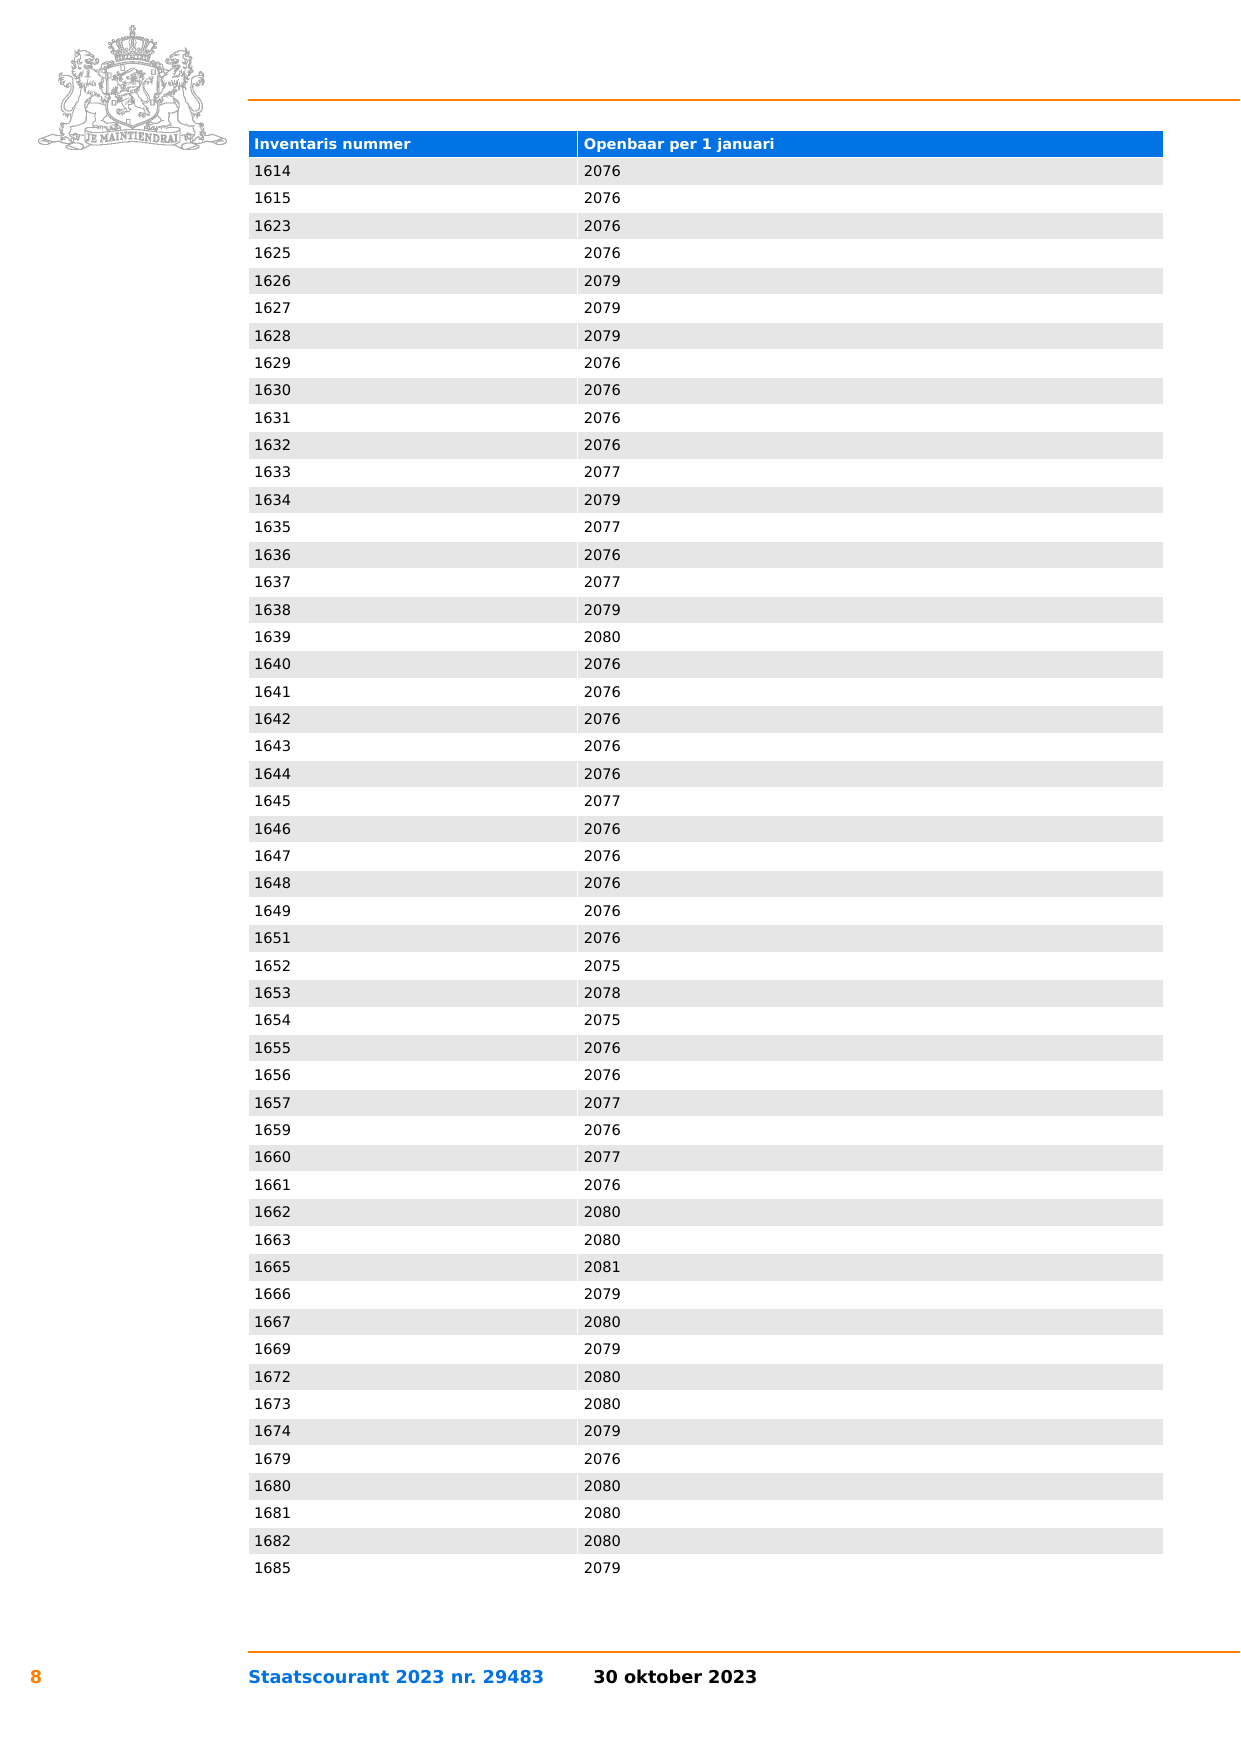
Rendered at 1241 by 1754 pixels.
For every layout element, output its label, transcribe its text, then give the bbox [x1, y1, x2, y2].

table_cell 1659 [249, 1117, 577, 1143]
table_cell 2081 [578, 1254, 1163, 1281]
table_cell 1635 [249, 515, 577, 541]
table_cell 2080 [578, 1528, 1163, 1554]
table_cell 1672 [249, 1364, 577, 1390]
table_cell 2080 [578, 1309, 1163, 1335]
table_cell 2077 [578, 569, 1163, 596]
table_cell 2075 [578, 1008, 1163, 1034]
table_cell 1639 [249, 624, 577, 650]
table_cell 1653 [249, 980, 577, 1007]
table_cell 2076 [578, 734, 1163, 760]
table_cell 2076 [578, 1117, 1163, 1143]
table_cell 2075 [578, 953, 1163, 979]
table_cell 2079 [578, 323, 1163, 349]
table_cell 2080 [578, 1501, 1163, 1527]
table_cell 2076 [578, 542, 1163, 568]
table_cell 2080 [578, 1227, 1163, 1253]
table_cell 2076 [578, 432, 1163, 459]
table_cell 2080 [578, 1473, 1163, 1500]
table_cell 2077 [578, 1090, 1163, 1116]
table_cell 1628 [249, 323, 577, 349]
table_cell 1663 [249, 1227, 577, 1253]
table_cell 1626 [249, 268, 577, 294]
table_cell 2079 [578, 295, 1163, 322]
table_cell 2077 [578, 789, 1163, 815]
table_cell 1633 [249, 460, 577, 486]
table_cell 1645 [249, 789, 577, 815]
table_cell 2079 [578, 1556, 1163, 1582]
table_cell 1640 [249, 651, 577, 678]
table_cell 1656 [249, 1063, 577, 1089]
table_header Inventaris nummer [249, 131, 577, 157]
table_cell 2076 [578, 405, 1163, 431]
table_cell 2076 [578, 706, 1163, 733]
table_cell 1652 [249, 953, 577, 979]
table_cell 1614 [249, 158, 577, 185]
table_cell 2077 [578, 1145, 1163, 1171]
table_cell 1654 [249, 1008, 577, 1034]
table_cell 1660 [249, 1145, 577, 1171]
table_cell 1661 [249, 1172, 577, 1198]
table_cell 1646 [249, 816, 577, 842]
table_cell 2079 [578, 1419, 1163, 1445]
picture [38, 25, 227, 150]
table_cell 2076 [578, 871, 1163, 897]
table_cell 2079 [578, 487, 1163, 513]
table_cell 1630 [249, 378, 577, 404]
table_cell 1682 [249, 1528, 577, 1554]
table_cell 1642 [249, 706, 577, 733]
table_cell 1636 [249, 542, 577, 568]
table_cell 2076 [578, 898, 1163, 924]
table_cell 2080 [578, 1391, 1163, 1417]
table_cell 1632 [249, 432, 577, 459]
table_cell 1643 [249, 734, 577, 760]
table_cell 2076 [578, 925, 1163, 952]
table_cell 1637 [249, 569, 577, 596]
table_cell 2076 [578, 1172, 1163, 1198]
table_header Openbaar per 1 januari [578, 131, 1163, 157]
table_cell 2076 [578, 816, 1163, 842]
table_cell 1674 [249, 1419, 577, 1445]
table_cell 1634 [249, 487, 577, 513]
table_cell 1647 [249, 843, 577, 869]
table_cell 2076 [578, 1063, 1163, 1089]
table_cell 1669 [249, 1336, 577, 1363]
table_cell 2076 [578, 651, 1163, 678]
table_cell 2076 [578, 761, 1163, 787]
table_cell 1649 [249, 898, 577, 924]
table_cell 1685 [249, 1556, 577, 1582]
table_cell 1667 [249, 1309, 577, 1335]
table_cell 2080 [578, 624, 1163, 650]
table_cell 1625 [249, 241, 577, 267]
table_cell 2076 [578, 158, 1163, 185]
table_cell 1657 [249, 1090, 577, 1116]
table_cell 2076 [578, 1446, 1163, 1472]
table_cell 2077 [578, 460, 1163, 486]
table_cell 1648 [249, 871, 577, 897]
table_cell 2076 [578, 378, 1163, 404]
table_cell 2076 [578, 350, 1163, 376]
table_cell 1655 [249, 1035, 577, 1061]
table_cell 1673 [249, 1391, 577, 1417]
table_cell 2080 [578, 1364, 1163, 1390]
table_cell 1644 [249, 761, 577, 787]
table_cell 1627 [249, 295, 577, 322]
table_cell 1665 [249, 1254, 577, 1281]
table_cell 2076 [578, 1035, 1163, 1061]
table_cell 1638 [249, 597, 577, 623]
table_cell 2080 [578, 1199, 1163, 1226]
table_cell 2076 [578, 213, 1163, 239]
table_cell 1666 [249, 1282, 577, 1308]
table_cell 1651 [249, 925, 577, 952]
table_cell 1629 [249, 350, 577, 376]
table_cell 2079 [578, 1336, 1163, 1363]
table_cell 1680 [249, 1473, 577, 1500]
table_cell 1681 [249, 1501, 577, 1527]
table_cell 2078 [578, 980, 1163, 1007]
table_cell 1623 [249, 213, 577, 239]
table_cell 1679 [249, 1446, 577, 1472]
table_cell 2076 [578, 843, 1163, 869]
table_cell 2076 [578, 186, 1163, 212]
table_cell 1641 [249, 679, 577, 705]
table_cell 2076 [578, 241, 1163, 267]
table_cell 2077 [578, 515, 1163, 541]
table_cell 1615 [249, 186, 577, 212]
table_cell 2079 [578, 268, 1163, 294]
table_cell 2076 [578, 679, 1163, 705]
table_cell 2079 [578, 1282, 1163, 1308]
table_cell 1662 [249, 1199, 577, 1226]
table_cell 1631 [249, 405, 577, 431]
table_cell 2079 [578, 597, 1163, 623]
